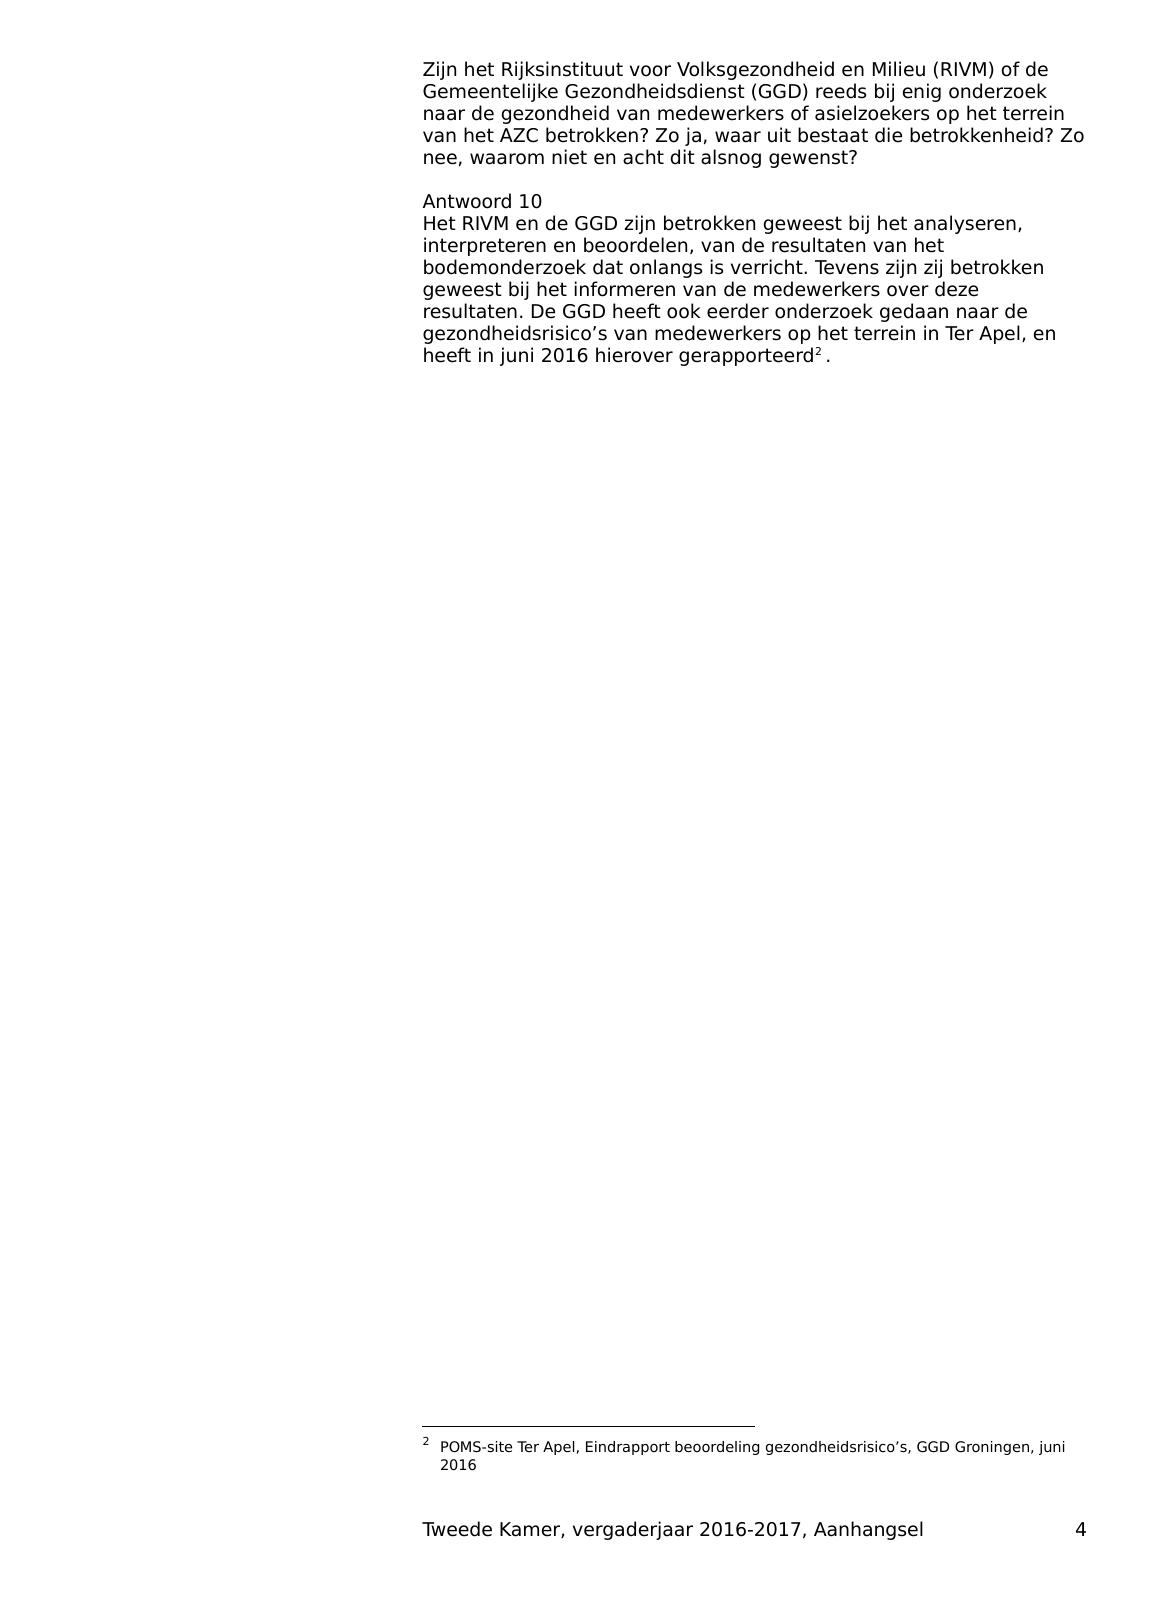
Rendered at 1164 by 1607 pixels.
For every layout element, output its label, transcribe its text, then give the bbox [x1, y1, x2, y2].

text Antwoord 10 [422, 191, 1087, 213]
text POMS-site Ter Apel, Eindrapport beoordeling gezondheidsrisico’s, GGD Groningen, juni 2016 [422, 1435, 1087, 1474]
text Het RIVM en de GGD zijn betrokken geweest bij het analyseren, interpreteren en beoordelen, van de resultaten van het bodemonderzoek dat onlangs is verricht. Tevens zijn zij betrokken geweest bij het informeren van de medewerkers over deze resultaten. De GGD heeft ook eerder onderzoek gedaan naar de gezondheidsrisico’s van medewerkers op het terrein in Ter Apel, en heeft in juni 2016 hierover gerapporteerd. [422, 213, 1087, 367]
text Zijn het Rijksinstituut voor Volksgezondheid en Milieu (RIVM) of de Gemeentelijke Gezondheidsdienst (GGD) reeds bij enig onderzoek naar de gezondheid van medewerkers of asielzoekers op het terrein van het AZC betrokken? Zo ja, waar uit bestaat die betrokkenheid? Zo nee, waarom niet en acht dit alsnog gewenst? [422, 59, 1087, 169]
